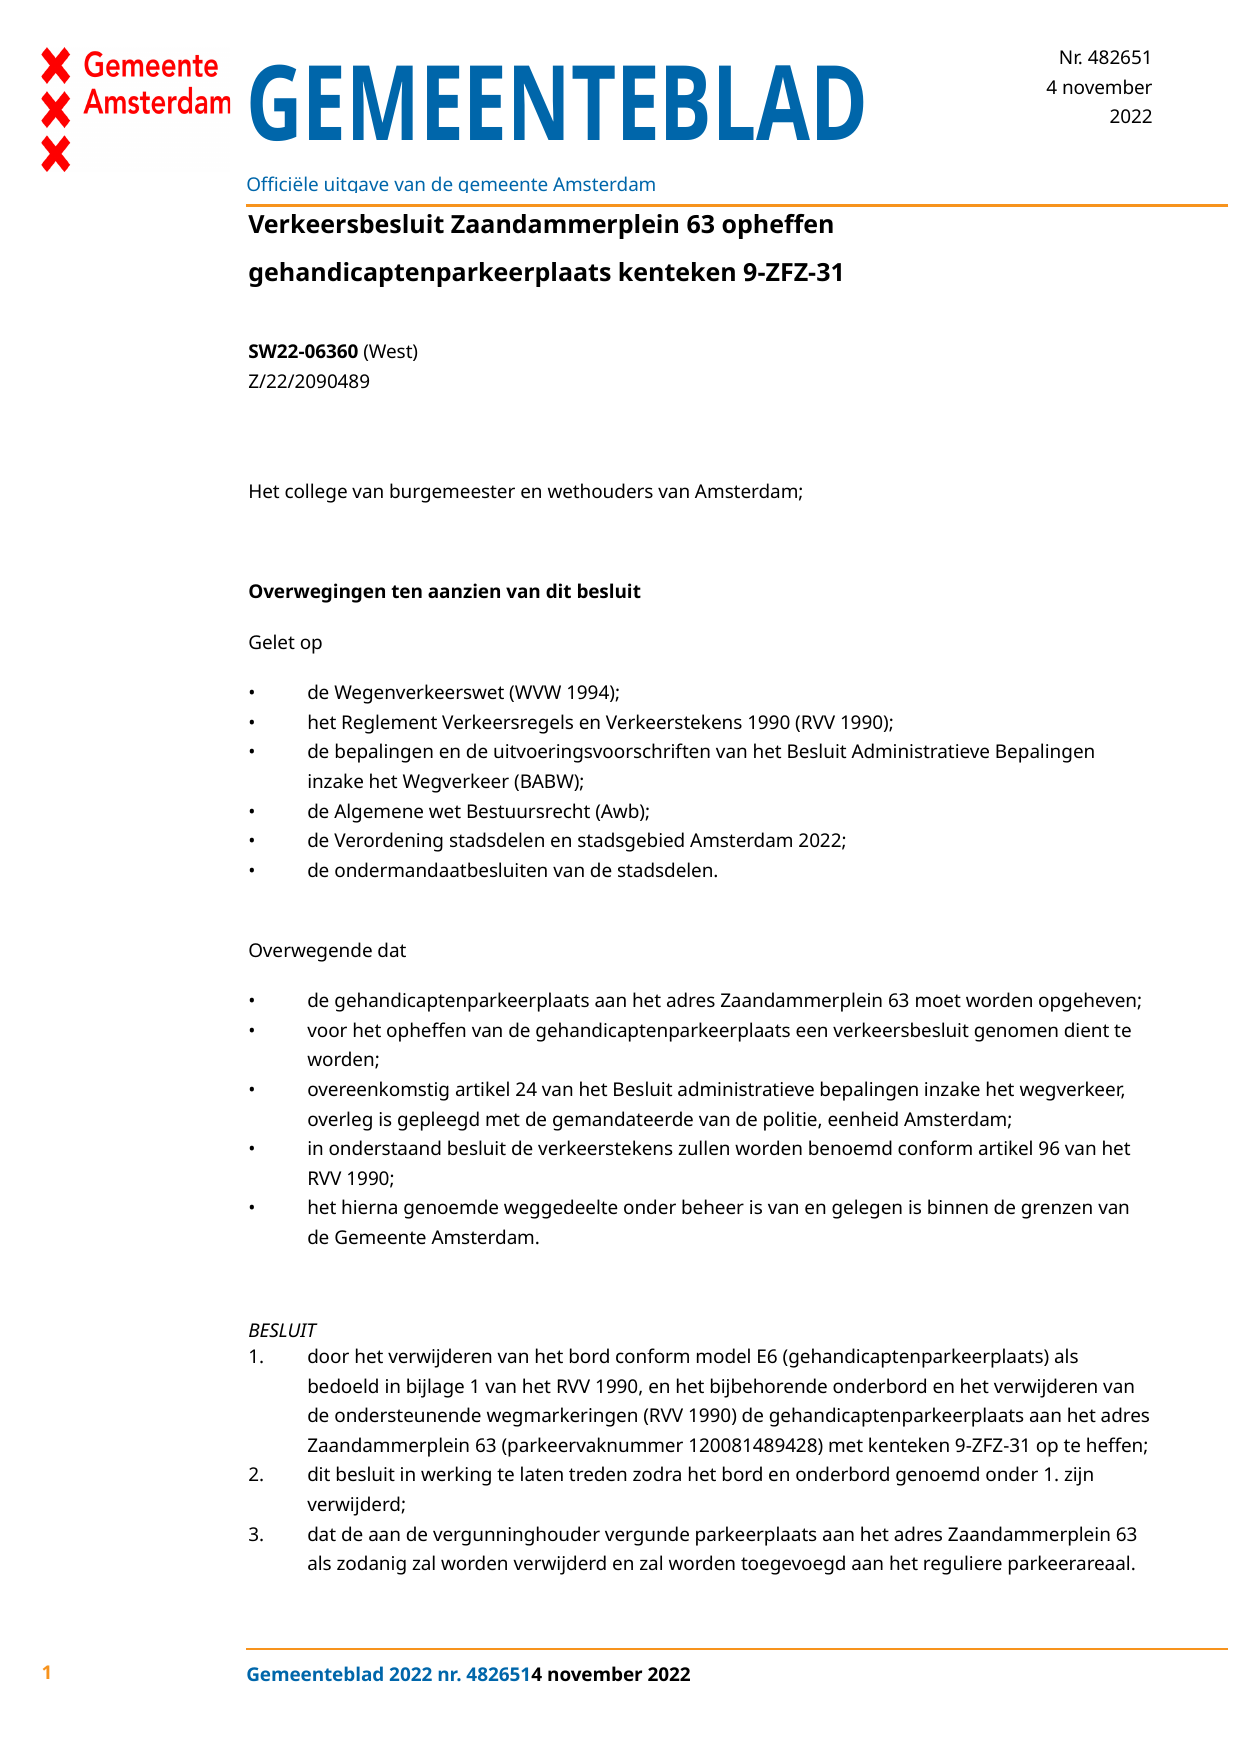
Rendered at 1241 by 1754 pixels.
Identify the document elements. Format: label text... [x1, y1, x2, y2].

list het hierna genoemde weggedeelte onder beheer is van en gelegen is binnen de grenzen van de Gemeente Amsterdam. [248, 1194, 1152, 1250]
text Verkeersbesluit Zaandammerplein 63 opheffen gehandicaptenparkeerplaats kenteken 9-ZFZ-31 [248, 207, 1152, 288]
text Overwegende dat [248, 937, 1152, 963]
text SW22-06360 (West) [248, 339, 1152, 364]
list de ondermandaatbesluiten van de stadsdelen. [248, 857, 1152, 883]
text Het college van burgemeester en wethouders van Amsterdam; [248, 478, 1152, 503]
list de gehandicaptenparkeerplaats aan het adres Zaandammerplein 63 moet worden opgeheven; [248, 987, 1152, 1013]
text BESLUIT [248, 1318, 1152, 1343]
list voor het opheffen van de gehandicaptenparkeerplaats een verkeersbesluit genomen dient te worden; [248, 1017, 1152, 1072]
text Z/22/2090489 [248, 368, 1152, 394]
text Overwegingen ten aanzien van dit besluit [248, 579, 1152, 604]
list de Wegenverkeerswet (WVW 1994); [248, 679, 1152, 705]
list in onderstaand besluit de verkeerstekens zullen worden benoemd conform artikel 96 van het RVV 1990; [248, 1135, 1152, 1191]
list door het verwijderen van het bord conform model E6 (gehandicaptenparkeerplaats) als bedoeld in bijlage 1 van het RVV 1990, en het bijbehorende onderbord en het verwijderen van de ondersteunende wegmarkeringen (RVV 1990) de gehandicaptenparkeerplaats aan het adres Zaandammerplein 63 (parkeervaknummer 120081489428) met kenteken 9-ZFZ-31 op te heffen; [248, 1343, 1152, 1458]
text Gelet op [248, 629, 1152, 655]
list de Verordening stadsdelen en stadsgebied Amsterdam 2022; [248, 827, 1152, 853]
list dat de aan de vergunninghouder vergunde parkeerplaats aan het adres Zaandammerplein 63 als zodanig zal worden verwijderd en zal worden toegevoegd aan het reguliere parkeerareaal. [248, 1521, 1152, 1576]
picture [41, 47, 231, 172]
list de bepalingen en de uitvoeringsvoorschriften van het Besluit Administratieve Bepalingen inzake het Wegverkeer (BABW); [248, 739, 1152, 794]
list dit besluit in werking te laten treden zodra het bord en onderbord genoemd onder 1. zijn verwijderd; [248, 1462, 1152, 1517]
list de Algemene wet Bestuursrecht (Awb); [248, 798, 1152, 823]
list het Reglement Verkeersregels en Verkeerstekens 1990 (RVV 1990); [248, 709, 1152, 735]
list overeenkomstig artikel 24 van het Besluit administratieve bepalingen inzake het wegverkeer, overleg is gepleegd met de gemandateerde van de politie, eenheid Amsterdam; [248, 1076, 1152, 1131]
